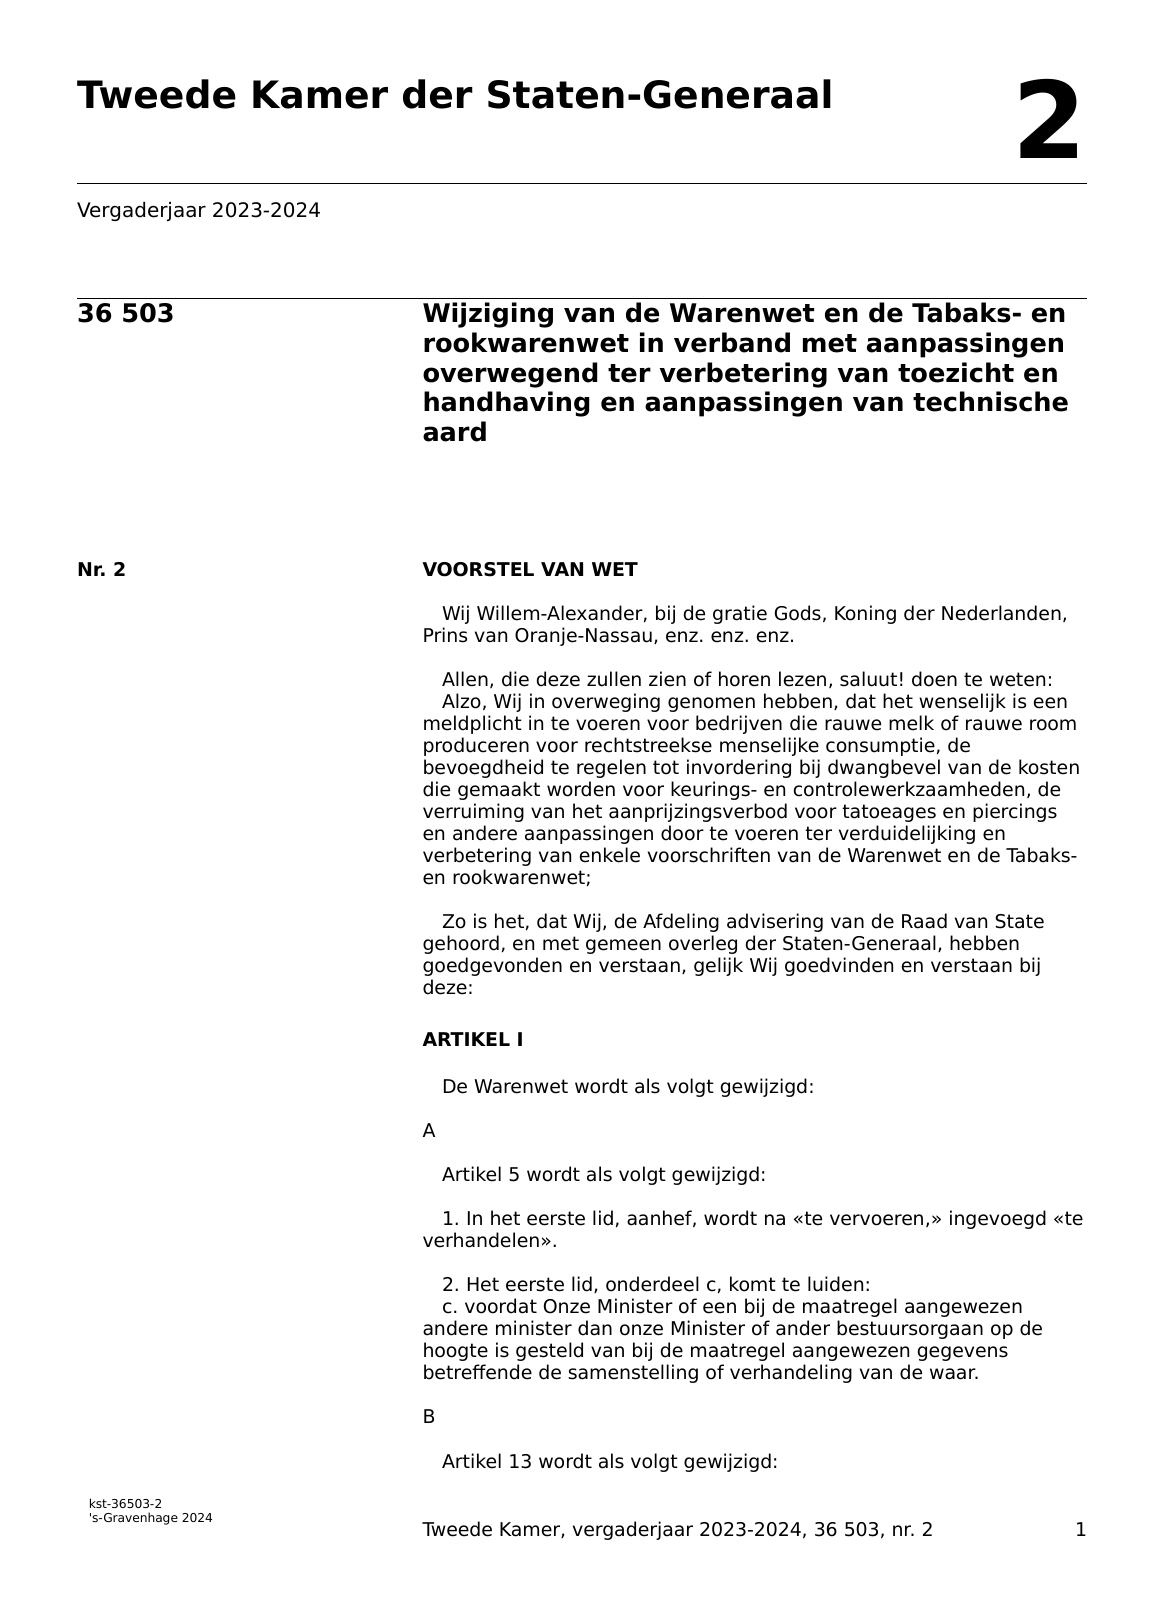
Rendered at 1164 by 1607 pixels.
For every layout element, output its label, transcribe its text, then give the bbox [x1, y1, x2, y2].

text B [422, 1406, 1087, 1428]
text Allen, die deze zullen zien of horen lezen, saluut! doen te weten: [422, 669, 1087, 691]
text 1. In het eerste lid, aanhef, wordt na «te vervoeren,» ingevoegd «te verhandelen». [422, 1208, 1087, 1252]
text Artikel 13 wordt als volgt gewijzigd: [422, 1451, 1087, 1472]
table_header Tweede Kamer der Staten-Generaal [77, 59, 886, 183]
text A [422, 1120, 1087, 1142]
text 2. Het eerste lid, onderdeel c, komt te luiden: [422, 1274, 1087, 1296]
subtitle Nr. 2 VOORSTEL VAN WET [77, 558, 1087, 580]
text Wij Willem-Alexander, bij de gratie Gods, Koning der Nederlanden, Prins van Oranje-Nassau, enz. enz. enz. [422, 603, 1087, 647]
subtitle 36 503 Wijziging van de Warenwet en de Tabaks- en rookwarenwet in verband met aanpassingen overwegend ter verbetering van toezicht en handhaving en aanpassingen van technische aard [77, 299, 1087, 447]
text c. voordat Onze Minister of een bij de maatregel aangewezen andere minister dan onze Minister of ander bestuursorgaan op de hoogte is gesteld van bij de maatregel aangewezen gegevens betreffende de samenstelling of verhandeling van de waar. [422, 1296, 1087, 1384]
table_header 2 [886, 59, 1087, 183]
text Alzo, Wij in overweging genomen hebben, dat het wenselijk is een meldplicht in te voeren voor bedrijven die rauwe melk of rauwe room produceren voor rechtstreekse menselijke consumptie, de bevoegdheid te regelen tot invordering bij dwangbevel van de kosten die gemaakt worden voor keurings- en controlewerkzaamheden, de verruiming van het aanprijzingsverbod voor tatoeages en piercings en andere aanpassingen door te voeren ter verduidelijking en verbetering van enkele voorschriften van de Warenwet en de Tabaks- en rookwarenwet; [422, 691, 1087, 888]
text 's-Gravenhage 2024 [88, 1511, 323, 1525]
text De Warenwet wordt als volgt gewijzigd: [422, 1076, 1087, 1098]
table_cell Vergaderjaar 2023-2024 [77, 184, 1087, 298]
text Artikel 5 wordt als volgt gewijzigd: [422, 1164, 1087, 1186]
subtitle ARTIKEL I [422, 1029, 1087, 1051]
text kst-36503-2 [88, 1497, 323, 1511]
text Zo is het, dat Wij, de Afdeling advisering van de Raad van State gehoord, en met gemeen overleg der Staten-Generaal, hebben goedgevonden en verstaan, gelijk Wij goedvinden en verstaan bij deze: [422, 911, 1087, 999]
